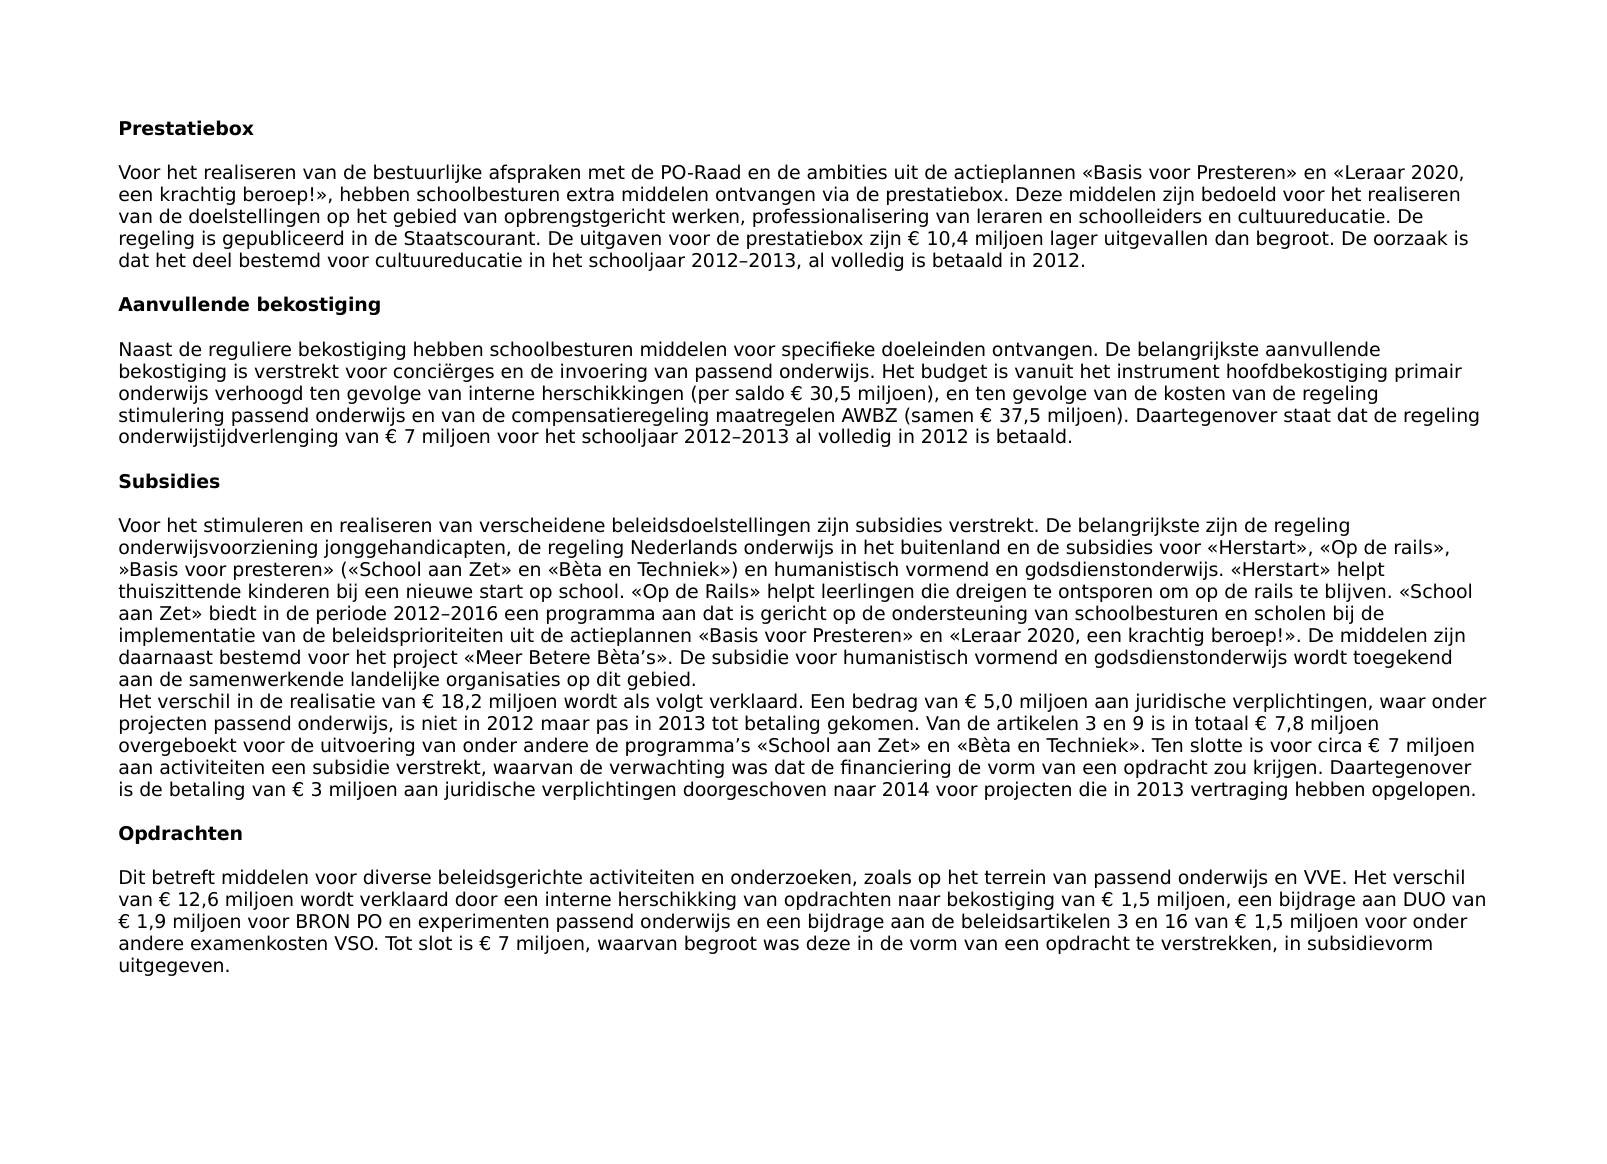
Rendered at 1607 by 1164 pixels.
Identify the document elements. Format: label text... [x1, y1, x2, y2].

subtitle Opdrachten [118, 823, 1488, 845]
subtitle Subsidies [118, 471, 1488, 493]
text Het verschil in de realisatie van € 18,2 miljoen wordt als volgt verklaard. Een bedrag van € 5,0 miljoen aan juridische verplichtingen, waar onder projecten passend onderwijs, is niet in 2012 maar pas in 2013 tot betaling gekomen. Van de artikelen 3 en 9 is in totaal € 7,8 miljoen overgeboekt voor de uitvoering van onder andere de programma’s «School aan Zet» en «Bèta en Techniek». Ten slotte is voor circa € 7 miljoen aan activiteiten een subsidie verstrekt, waarvan de verwachting was dat de financiering de vorm van een opdracht zou krijgen. Daartegenover is de betaling van € 3 miljoen aan juridische verplichtingen doorgeschoven naar 2014 voor projecten die in 2013 vertraging hebben opgelopen. [118, 691, 1488, 801]
text Dit betreft middelen voor diverse beleidsgerichte activiteiten en onderzoeken, zoals op het terrein van passend onderwijs en VVE. Het verschil van € 12,6 miljoen wordt verklaard door een interne herschikking van opdrachten naar bekostiging van € 1,5 miljoen, een bijdrage aan DUO van € 1,9 miljoen voor BRON PO en experimenten passend onderwijs en een bijdrage aan de beleidsartikelen 3 en 16 van € 1,5 miljoen voor onder andere examenkosten VSO. Tot slot is € 7 miljoen, waarvan begroot was deze in de vorm van een opdracht te verstrekken, in subsidievorm uitgegeven. [118, 867, 1488, 977]
text Voor het stimuleren en realiseren van verscheidene beleidsdoelstellingen zijn subsidies verstrekt. De belangrijkste zijn de regeling onderwijsvoorziening jonggehandicapten, de regeling Nederlands onderwijs in het buitenland en de subsidies voor «Herstart», «Op de rails», »Basis voor presteren» («School aan Zet» en «Bèta en Techniek») en humanistisch vormend en godsdienstonderwijs. «Herstart» helpt thuiszittende kinderen bij een nieuwe start op school. «Op de Rails» helpt leerlingen die dreigen te ontsporen om op de rails te blijven. «School aan Zet» biedt in de periode 2012–2016 een programma aan dat is gericht op de ondersteuning van schoolbesturen en scholen bij de implementatie van de beleidsprioriteiten uit de actieplannen «Basis voor Presteren» en «Leraar 2020, een krachtig beroep!». De middelen zijn daarnaast bestemd voor het project «Meer Betere Bèta’s». De subsidie voor humanistisch vormend en godsdienstonderwijs wordt toegekend aan de samenwerkende landelijke organisaties op dit gebied. [118, 515, 1488, 691]
text Voor het realiseren van de bestuurlijke afspraken met de PO-Raad en de ambities uit de actieplannen «Basis voor Presteren» en «Leraar 2020, een krachtig beroep!», hebben schoolbesturen extra middelen ontvangen via de prestatiebox. Deze middelen zijn bedoeld voor het realiseren van de doelstellingen op het gebied van opbrengstgericht werken, professionalisering van leraren en schoolleiders en cultuureducatie. De regeling is gepubliceerd in de Staatscourant. De uitgaven voor de prestatiebox zijn € 10,4 miljoen lager uitgevallen dan begroot. De oorzaak is dat het deel bestemd voor cultuureducatie in het schooljaar 2012–2013, al volledig is betaald in 2012. [118, 162, 1488, 272]
subtitle Aanvullende bekostiging [118, 294, 1488, 316]
text Naast de reguliere bekostiging hebben schoolbesturen middelen voor specifieke doeleinden ontvangen. De belangrijkste aanvullende bekostiging is verstrekt voor conciërges en de invoering van passend onderwijs. Het budget is vanuit het instrument hoofdbekostiging primair onderwijs verhoogd ten gevolge van interne herschikkingen (per saldo € 30,5 miljoen), en ten gevolge van de kosten van de regeling stimulering passend onderwijs en van de compensatieregeling maatregelen AWBZ (samen € 37,5 miljoen). Daartegenover staat dat de regeling onderwijstijdverlenging van € 7 miljoen voor het schooljaar 2012–2013 al volledig in 2012 is betaald. [118, 338, 1488, 448]
subtitle Prestatiebox [118, 118, 1488, 140]
